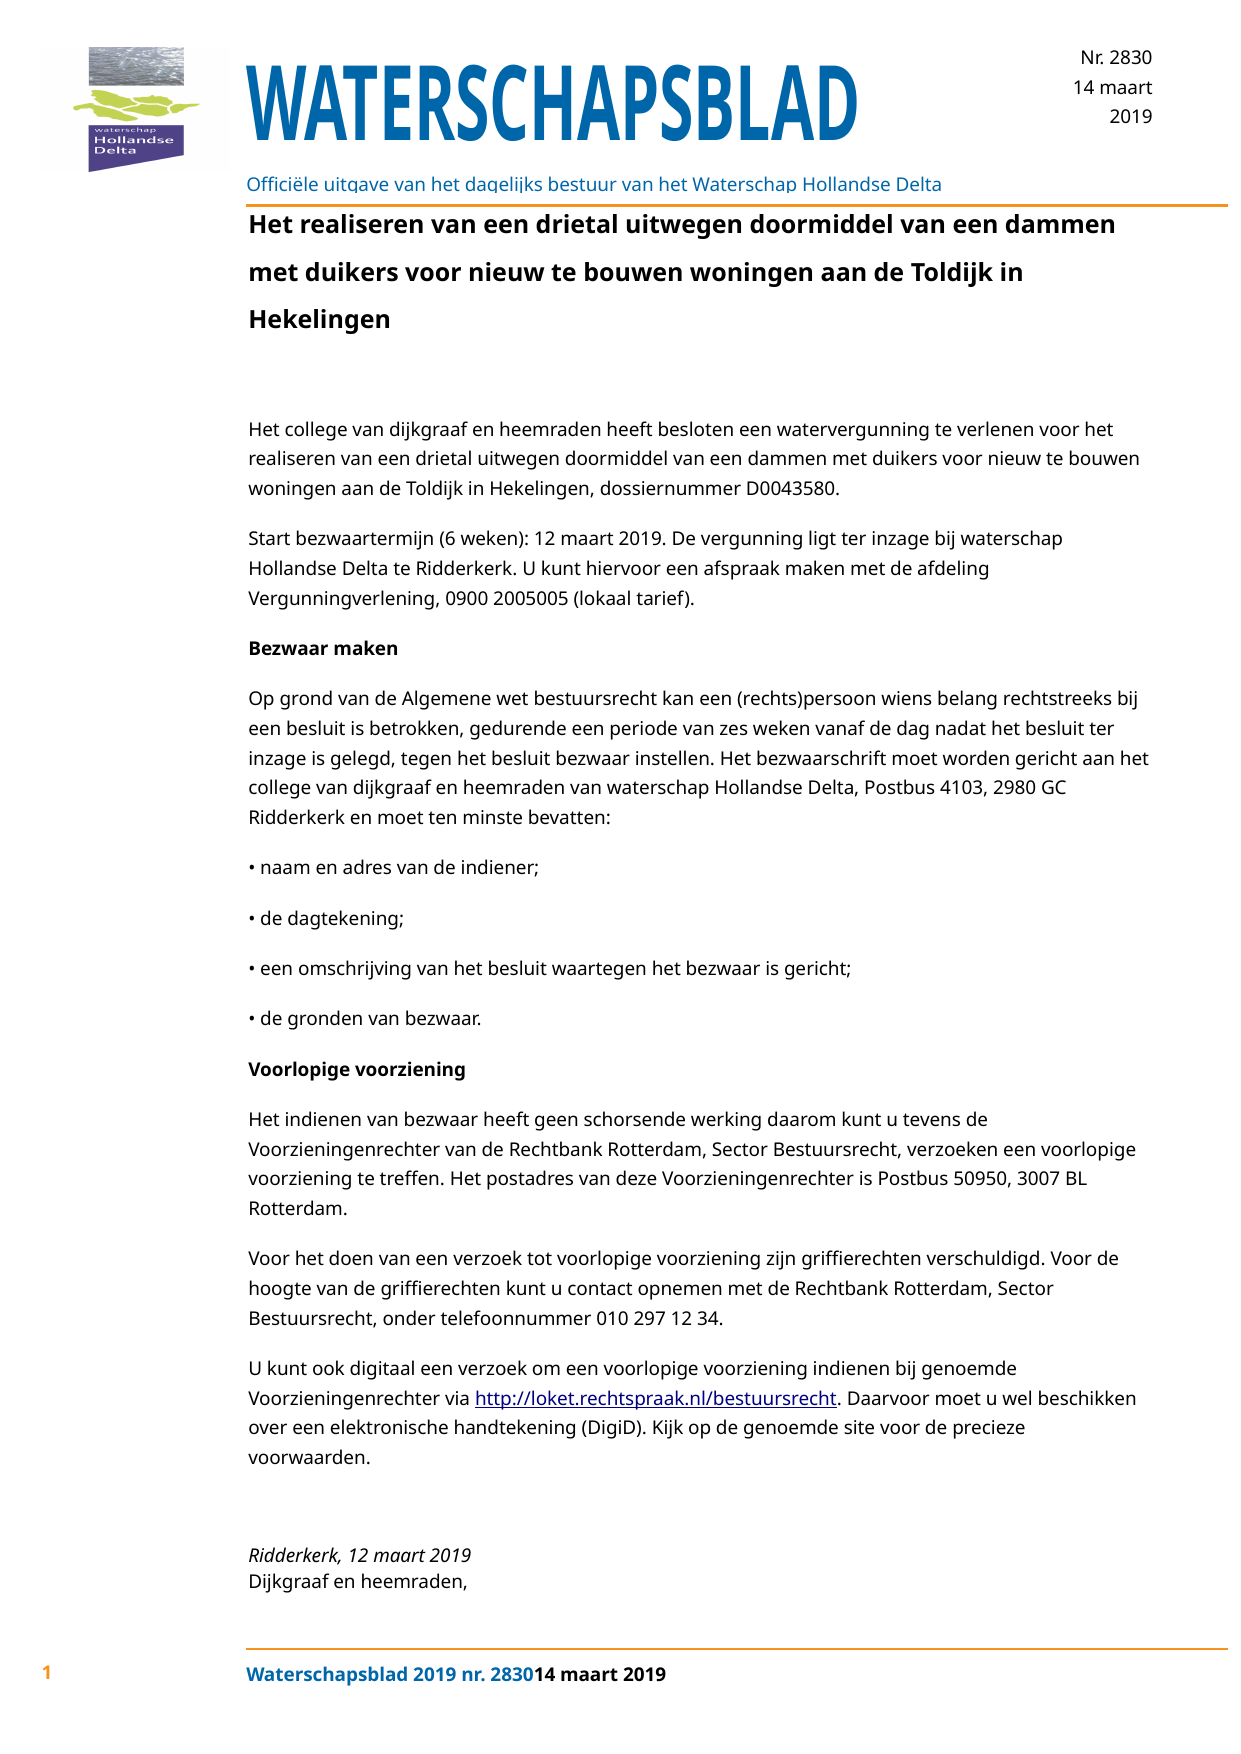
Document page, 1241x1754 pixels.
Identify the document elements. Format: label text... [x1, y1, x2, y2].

text Bezwaar maken [248, 635, 1152, 661]
picture [41, 47, 231, 172]
text Voorlopige voorziening [248, 1056, 1152, 1082]
text Voor het doen van een verzoek tot voorlopige voorziening zijn griffierechten verschuldigd. Voor de hoogte van de griffierechten kunt u contact opnemen met de Rechtbank Rotterdam, Sector Bestuursrecht, onder telefoonnummer 010 297 12 34. [248, 1246, 1152, 1330]
text Dijkgraaf en heemraden, [248, 1568, 1152, 1593]
text • een omschrijving van het besluit waartegen het bezwaar is gericht; [248, 955, 1152, 981]
text Het indienen van bezwaar heeft geen schorsende werking daarom kunt u tevens de Voorzieningenrechter van de Rechtbank Rotterdam, Sector Bestuursrecht, verzoeken een voorlopige voorziening te treffen. Het postadres van deze Voorzieningenrechter is Postbus 50950, 3007 BL Rotterdam. [248, 1106, 1152, 1221]
text • de dagtekening; [248, 905, 1152, 930]
text • de gronden van bezwaar. [248, 1006, 1152, 1031]
text Het realiseren van een drietal uitwegen doormiddel van een dammen met duikers voor nieuw te bouwen woningen aan de Toldijk in Hekelingen [248, 207, 1152, 336]
text Start bezwaartermijn (6 weken): 12 maart 2019. De vergunning ligt ter inzage bij waterschap Hollandse Delta te Ridderkerk. U kunt hiervoor een afspraak maken met de afdeling Vergunningverlening, 0900 2005005 (lokaal tarief). [248, 526, 1152, 610]
text • naam en adres van de indiener; [248, 854, 1152, 880]
text Ridderkerk, 12 maart 2019 [248, 1542, 1152, 1568]
text Het college van dijkgraaf en heemraden heeft besloten een watervergunning te verlenen voor het realiseren van een drietal uitwegen doormiddel van een dammen met duikers voor nieuw te bouwen woningen aan de Toldijk in Hekelingen, dossiernummer D0043580. [248, 416, 1152, 501]
text U kunt ook digitaal een verzoek om een voorlopige voorziening indienen bij genoemde Voorzieningenrechter via http://loket.rechtspraak.nl/bestuursrecht. Daarvoor moet u wel beschikken over een elektronische handtekening (DigiD). Kijk op de genoemde site voor de precieze voorwaarden. [248, 1355, 1152, 1469]
text Op grond van de Algemene wet bestuursrecht kan een (rechts)persoon wiens belang rechtstreeks bij een besluit is betrokken, gedurende een periode van zes weken vanaf de dag nadat het besluit ter inzage is gelegd, tegen het besluit bezwaar instellen. Het bezwaarschrift moet worden gericht aan het college van dijkgraaf en heemraden van waterschap Hollandse Delta, Postbus 4103, 2980 GC Ridderkerk en moet ten minste bevatten: [248, 686, 1152, 829]
